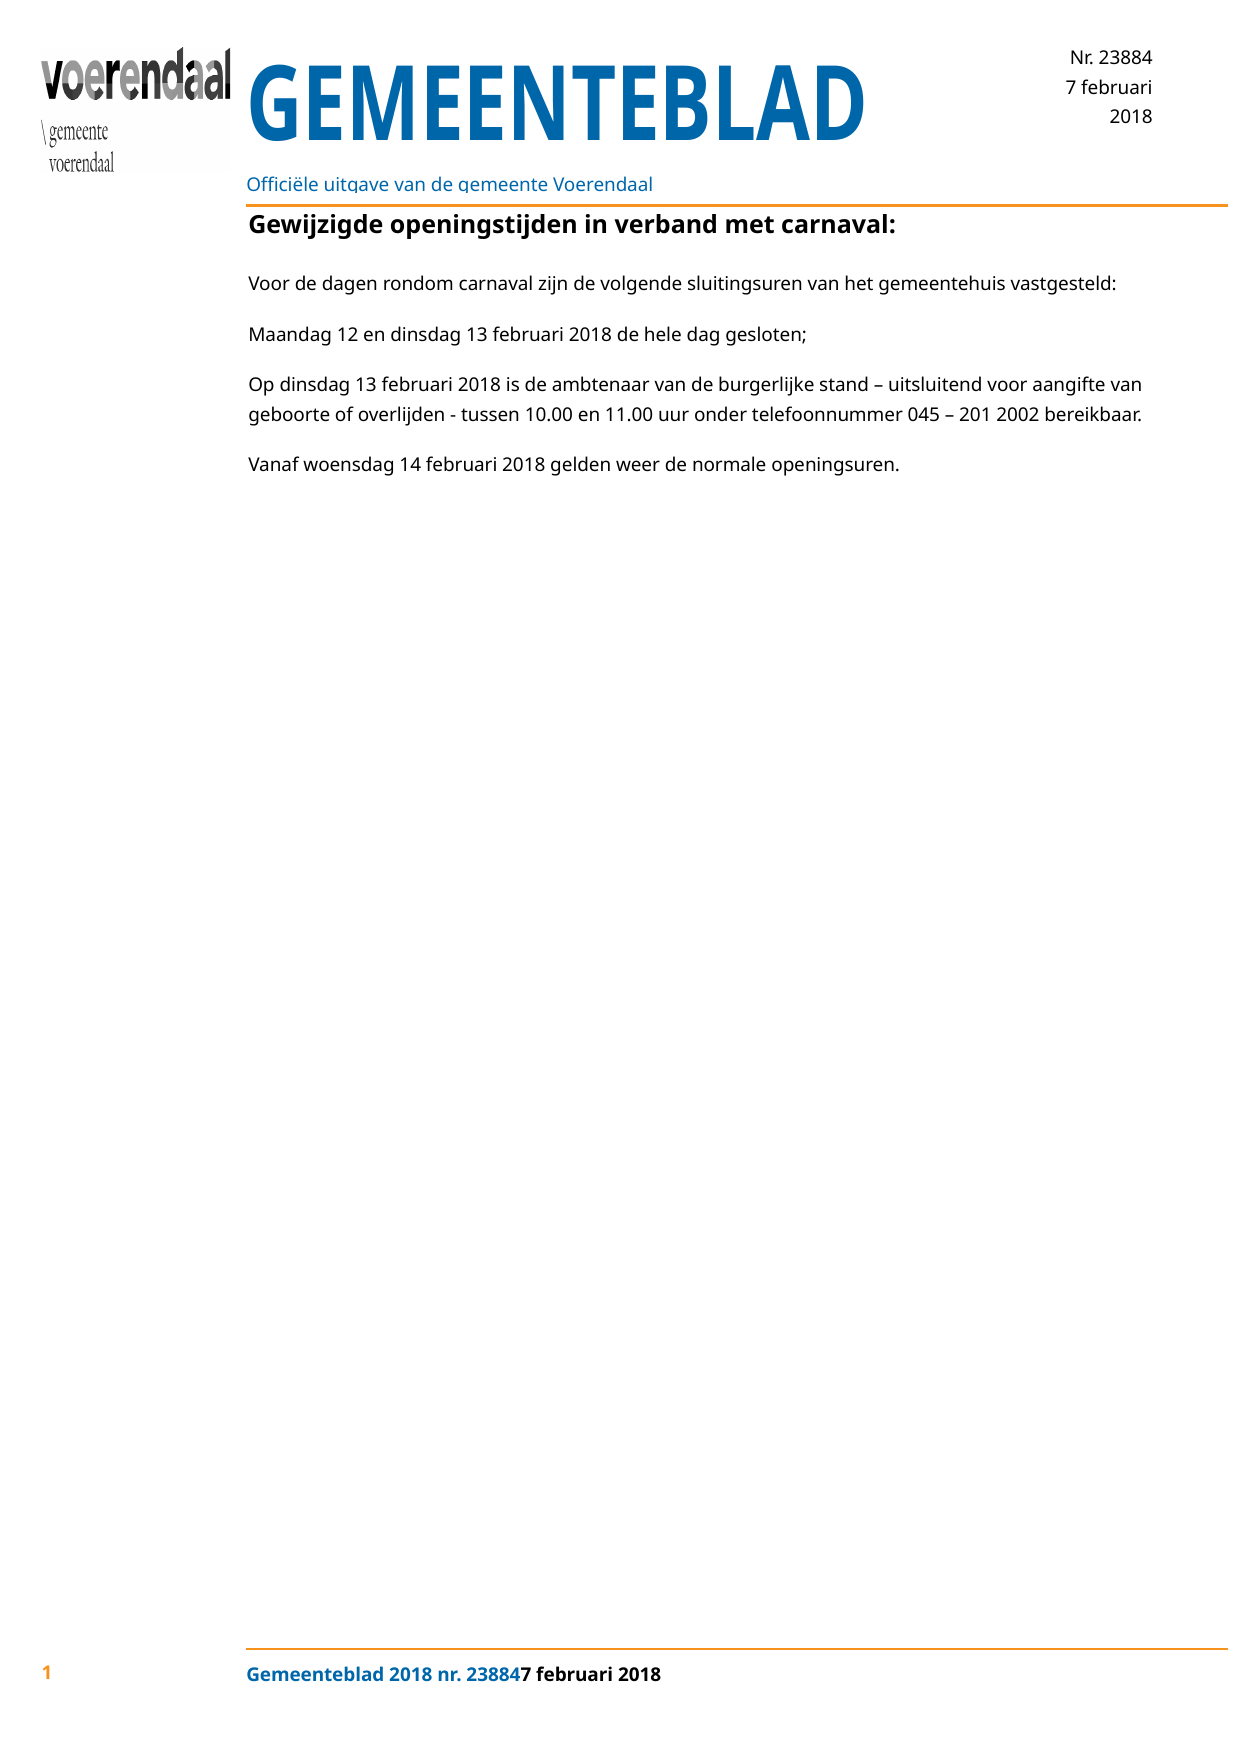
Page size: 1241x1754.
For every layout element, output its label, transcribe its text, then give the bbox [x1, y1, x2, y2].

text Gewijzigde openingstijden in verband met carnaval: [248, 207, 1152, 241]
text Op dinsdag 13 februari 2018 is de ambtenaar van de burgerlijke stand – uitsluitend voor aangifte van geboorte of overlijden - tussen 10.00 en 11.00 uur onder telefoonnummer 045 – 201 2002 bereikbaar. [248, 371, 1152, 426]
text Vanaf woensdag 14 februari 2018 gelden weer de normale openingsuren. [248, 451, 1152, 477]
picture [41, 47, 231, 172]
text Voor de dagen rondom carnaval zijn de volgende sluitingsuren van het gemeentehuis vastgesteld: [248, 270, 1152, 296]
text Maandag 12 en dinsdag 13 februari 2018 de hele dag gesloten; [248, 321, 1152, 346]
